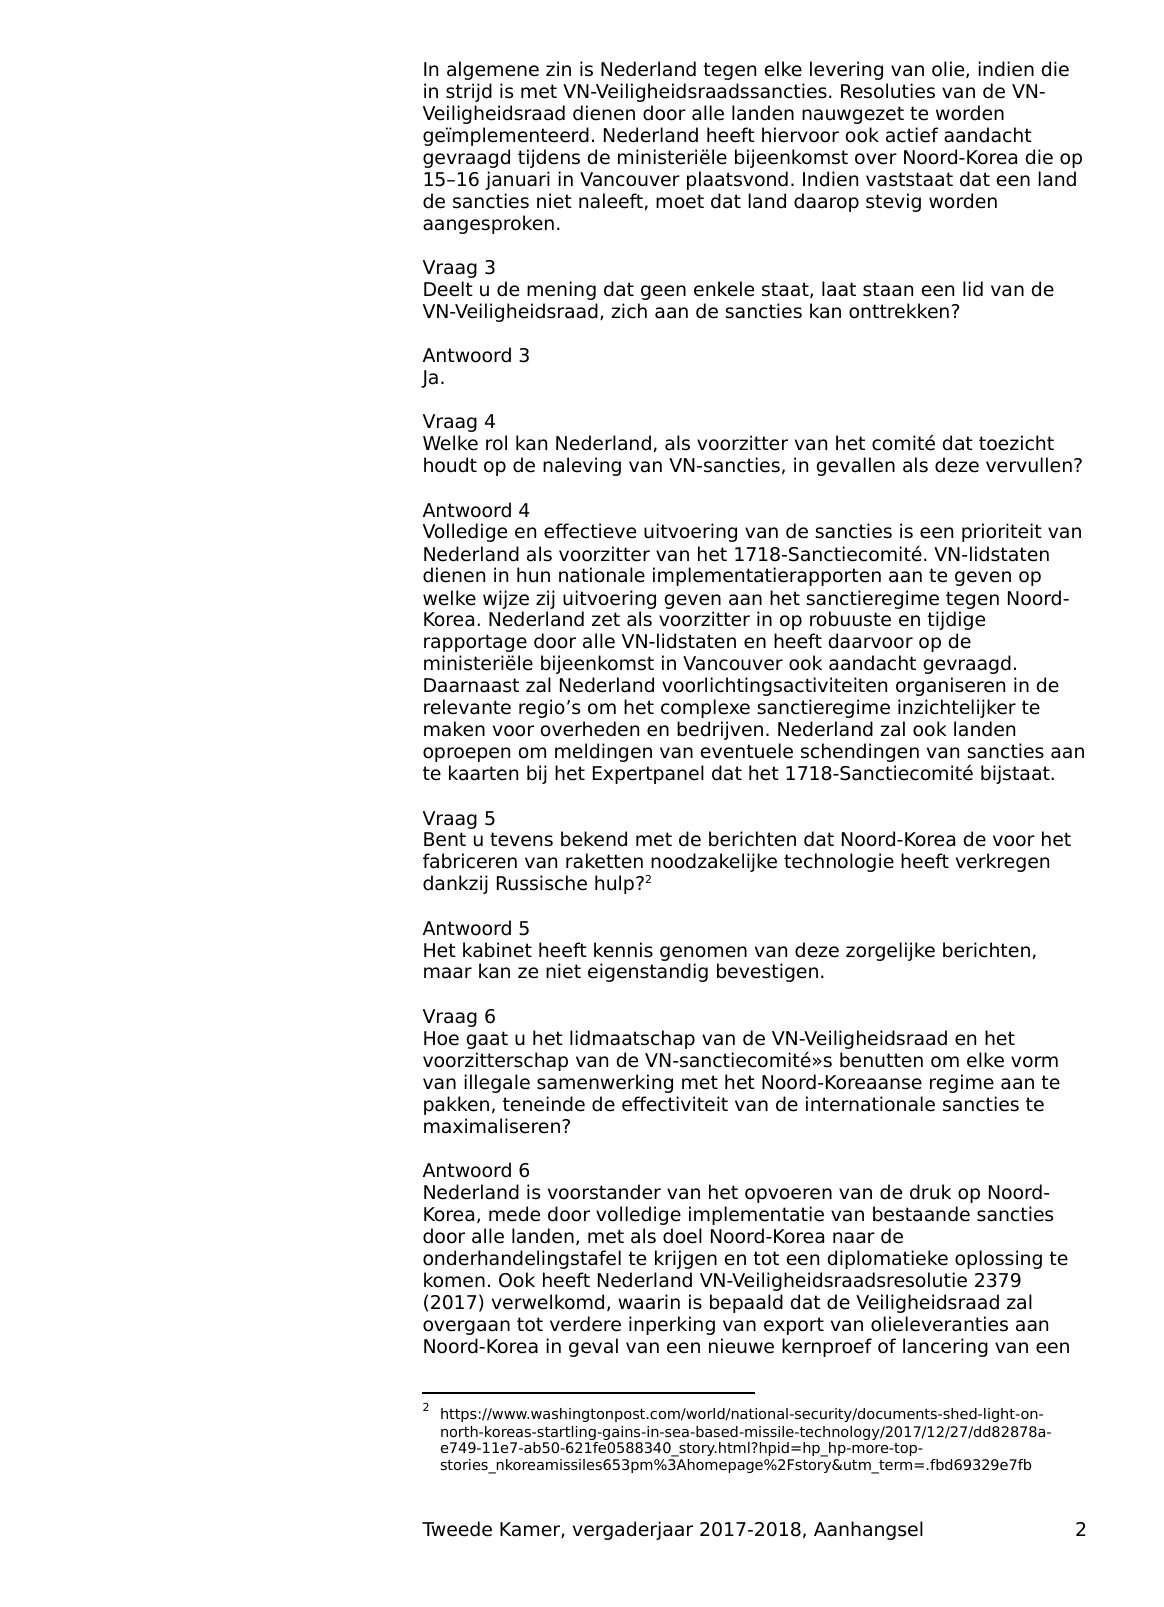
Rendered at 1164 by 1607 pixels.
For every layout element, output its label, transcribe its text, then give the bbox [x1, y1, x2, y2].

text Ja. [422, 367, 1087, 389]
text https://www.washingtonpost.com/world/national-security/documents-shed-light-on-north-koreas-startling-gains-in-sea-based-missile-technology/2017/12/27/dd82878a-e749-11e7-ab50-621fe0588340_story.html?hpid=hp_hp-more-top-stories_nkoreamissiles653pm%3Ahomepage%2Fstory&utm_term=.fbd69329e7fb [422, 1402, 1087, 1474]
text Vraag 3 [422, 257, 1087, 279]
text Bent u tevens bekend met de berichten dat Noord-Korea de voor het fabriceren van raketten noodzakelijke technologie heeft verkregen dankzij Russische hulp? [422, 829, 1087, 895]
text Vraag 4 [422, 411, 1087, 433]
text Welke rol kan Nederland, als voorzitter van het comité dat toezicht houdt op de naleving van VN-sancties, in gevallen als deze vervullen? [422, 433, 1087, 477]
text Vraag 5 [422, 807, 1087, 829]
text Deelt u de mening dat geen enkele staat, laat staan een lid van de VN-Veiligheidsraad, zich aan de sancties kan onttrekken? [422, 279, 1087, 323]
text Het kabinet heeft kennis genomen van deze zorgelijke berichten, maar kan ze niet eigenstandig bevestigen. [422, 939, 1087, 983]
text Antwoord 4 [422, 499, 1087, 521]
text Antwoord 3 [422, 345, 1087, 367]
text Antwoord 6 [422, 1160, 1087, 1182]
text Nederland is voorstander van het opvoeren van de druk op Noord-Korea, mede door volledige implementatie van bestaande sancties door alle landen, met als doel Noord-Korea naar de onderhandelingstafel te krijgen en tot een diplomatieke oplossing te komen. Ook heeft Nederland VN-Veiligheidsraadsresolutie 2379 (2017) verwelkomd, waarin is bepaald dat de Veiligheidsraad zal overgaan tot verdere inperking van export van olieleveranties aan Noord-Korea in geval van een nieuwe kernproef of lancering van een [422, 1182, 1087, 1357]
text Volledige en effectieve uitvoering van de sancties is een prioriteit van Nederland als voorzitter van het 1718-Sanctiecomité. VN-lidstaten dienen in hun nationale implementatierapporten aan te geven op welke wijze zij uitvoering geven aan het sanctieregime tegen Noord-Korea. Nederland zet als voorzitter in op robuuste en tijdige rapportage door alle VN-lidstaten en heeft daarvoor op de ministeriële bijeenkomst in Vancouver ook aandacht gevraagd. Daarnaast zal Nederland voorlichtingsactiviteiten organiseren in de relevante regio’s om het complexe sanctieregime inzichtelijker te maken voor overheden en bedrijven. Nederland zal ook landen oproepen om meldingen van eventuele schendingen van sancties aan te kaarten bij het Expertpanel dat het 1718-Sanctiecomité bijstaat. [422, 521, 1087, 785]
text Vraag 6 [422, 1006, 1087, 1028]
text Hoe gaat u het lidmaatschap van de VN-Veiligheidsraad en het voorzitterschap van de VN-sanctiecomité»s benutten om elke vorm van illegale samenwerking met het Noord-Koreaanse regime aan te pakken, teneinde de effectiviteit van de internationale sancties te maximaliseren? [422, 1028, 1087, 1137]
text In algemene zin is Nederland tegen elke levering van olie, indien die in strijd is met VN-Veiligheidsraadssancties. Resoluties van de VN-Veiligheidsraad dienen door alle landen nauwgezet te worden geïmplementeerd. Nederland heeft hiervoor ook actief aandacht gevraagd tijdens de ministeriële bijeenkomst over Noord-Korea die op 15–16 januari in Vancouver plaatsvond. Indien vaststaat dat een land de sancties niet naleeft, moet dat land daarop stevig worden aangesproken. [422, 59, 1087, 235]
text Antwoord 5 [422, 917, 1087, 939]
